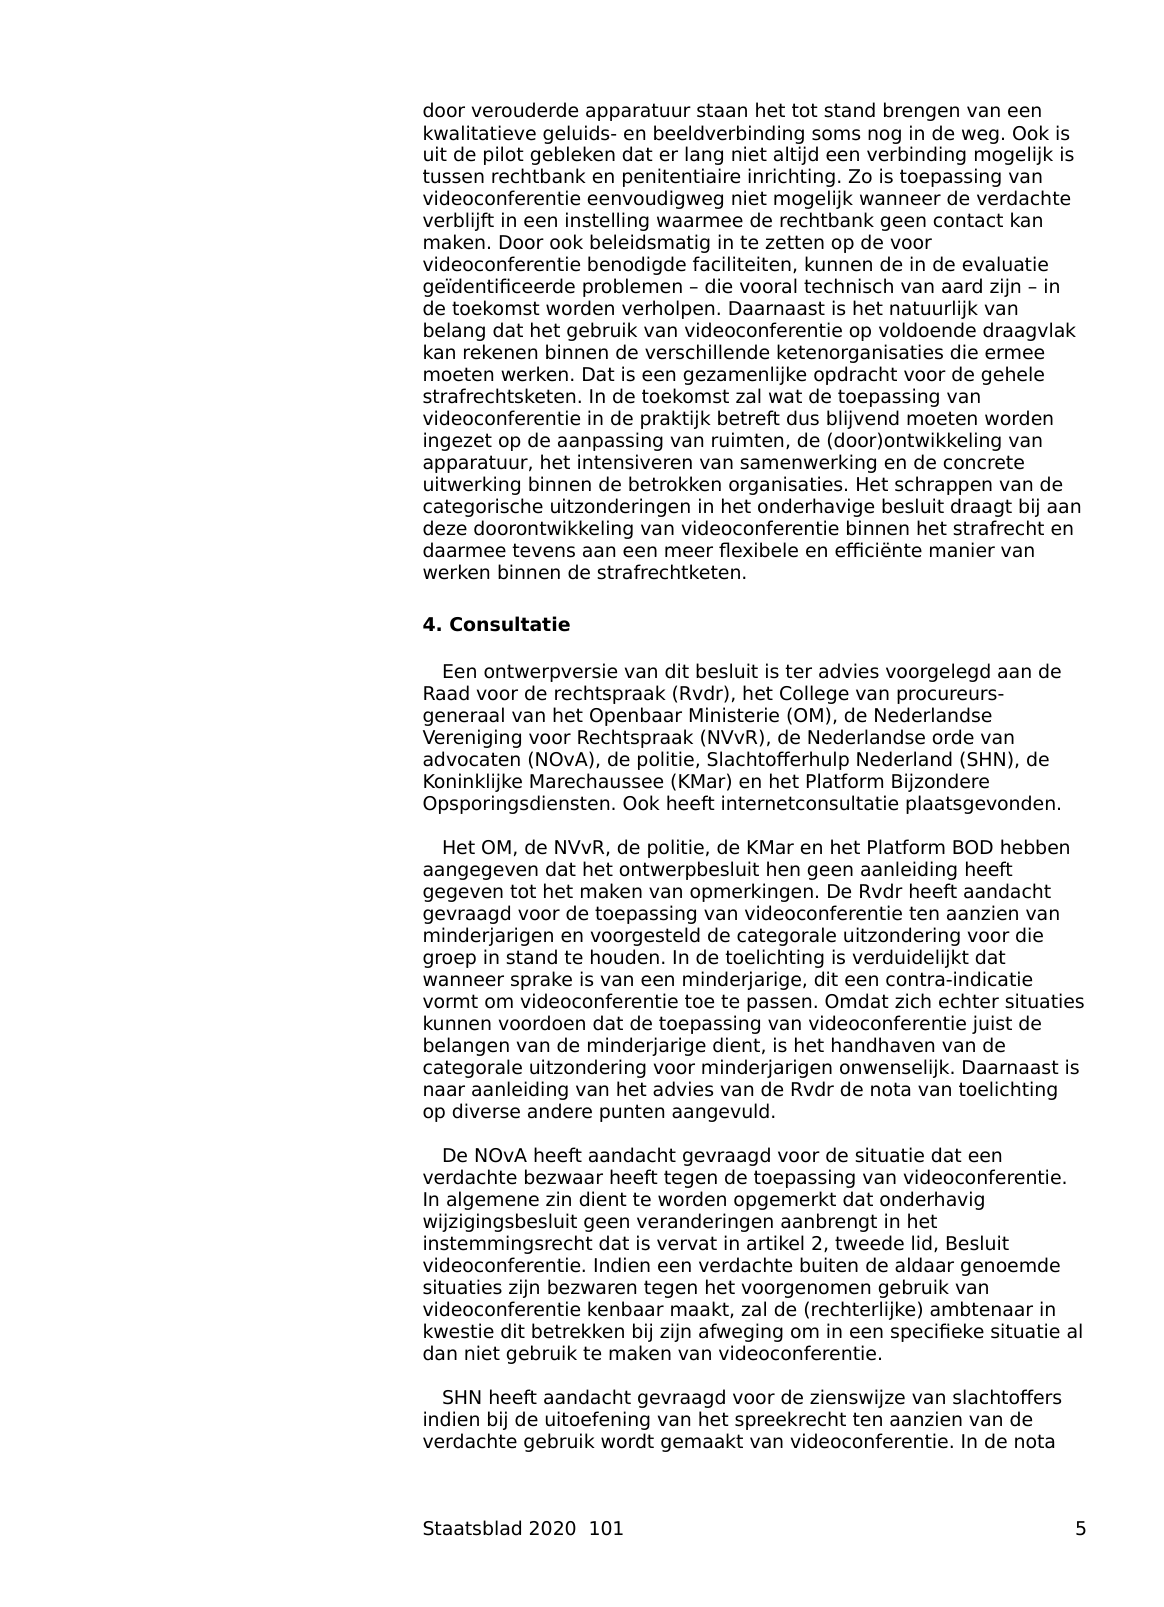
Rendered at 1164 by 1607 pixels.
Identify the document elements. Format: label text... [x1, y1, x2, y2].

text Een ontwerpversie van dit besluit is ter advies voorgelegd aan de Raad voor de rechtspraak (Rvdr), het College van procureurs-generaal van het Openbaar Ministerie (OM), de Nederlandse Vereniging voor Rechtspraak (NVvR), de Nederlandse orde van advocaten (NOvA), de politie, Slachtofferhulp Nederland (SHN), de Koninklijke Marechaussee (KMar) en het Platform Bijzondere Opsporingsdiensten. Ook heeft internetconsultatie plaatsgevonden. [422, 661, 1087, 815]
text door verouderde apparatuur staan het tot stand brengen van een kwalitatieve geluids- en beeldverbinding soms nog in de weg. Ook is uit de pilot gebleken dat er lang niet altijd een verbinding mogelijk is tussen rechtbank en penitentiaire inrichting. Zo is toepassing van videoconferentie eenvoudigweg niet mogelijk wanneer de verdachte verblijft in een instelling waarmee de rechtbank geen contact kan maken. Door ook beleidsmatig in te zetten op de voor videoconferentie benodigde faciliteiten, kunnen de in de evaluatie geïdentificeerde problemen – die vooral technisch van aard zijn – in de toekomst worden verholpen. Daarnaast is het natuurlijk van belang dat het gebruik van videoconferentie op voldoende draagvlak kan rekenen binnen de verschillende ketenorganisaties die ermee moeten werken. Dat is een gezamenlijke opdracht voor de gehele strafrechtsketen. In de toekomst zal wat de toepassing van videoconferentie in de praktijk betreft dus blijvend moeten worden ingezet op de aanpassing van ruimten, de (door)ontwikkeling van apparatuur, het intensiveren van samenwerking en de concrete uitwerking binnen de betrokken organisaties. Het schrappen van de categorische uitzonderingen in het onderhavige besluit draagt bij aan deze doorontwikkeling van videoconferentie binnen het strafrecht en daarmee tevens aan een meer flexibele en efficiënte manier van werken binnen de strafrechtketen. [422, 100, 1087, 584]
text SHN heeft aandacht gevraagd voor de zienswijze van slachtoffers indien bij de uitoefening van het spreekrecht ten aanzien van de verdachte gebruik wordt gemaakt van videoconferentie. In de nota [422, 1387, 1087, 1453]
text De NOvA heeft aandacht gevraagd voor de situatie dat een verdachte bezwaar heeft tegen de toepassing van videoconferentie. In algemene zin dient te worden opgemerkt dat onderhavig wijzigingsbesluit geen veranderingen aanbrengt in het instemmingsrecht dat is vervat in artikel 2, tweede lid, Besluit videoconferentie. Indien een verdachte buiten de aldaar genoemde situaties zijn bezwaren tegen het voorgenomen gebruik van videoconferentie kenbaar maakt, zal de (rechterlijke) ambtenaar in kwestie dit betrekken bij zijn afweging om in een specifieke situatie al dan niet gebruik te maken van videoconferentie. [422, 1145, 1087, 1365]
subtitle 4. Consultatie [422, 614, 1087, 636]
text Het OM, de NVvR, de politie, de KMar en het Platform BOD hebben aangegeven dat het ontwerpbesluit hen geen aanleiding heeft gegeven tot het maken van opmerkingen. De Rvdr heeft aandacht gevraagd voor de toepassing van videoconferentie ten aanzien van minderjarigen en voorgesteld de categorale uitzondering voor die groep in stand te houden. In de toelichting is verduidelijkt dat wanneer sprake is van een minderjarige, dit een contra-indicatie vormt om videoconferentie toe te passen. Omdat zich echter situaties kunnen voordoen dat de toepassing van videoconferentie juist de belangen van de minderjarige dient, is het handhaven van de categorale uitzondering voor minderjarigen onwenselijk. Daarnaast is naar aanleiding van het advies van de Rvdr de nota van toelichting op diverse andere punten aangevuld. [422, 837, 1087, 1123]
